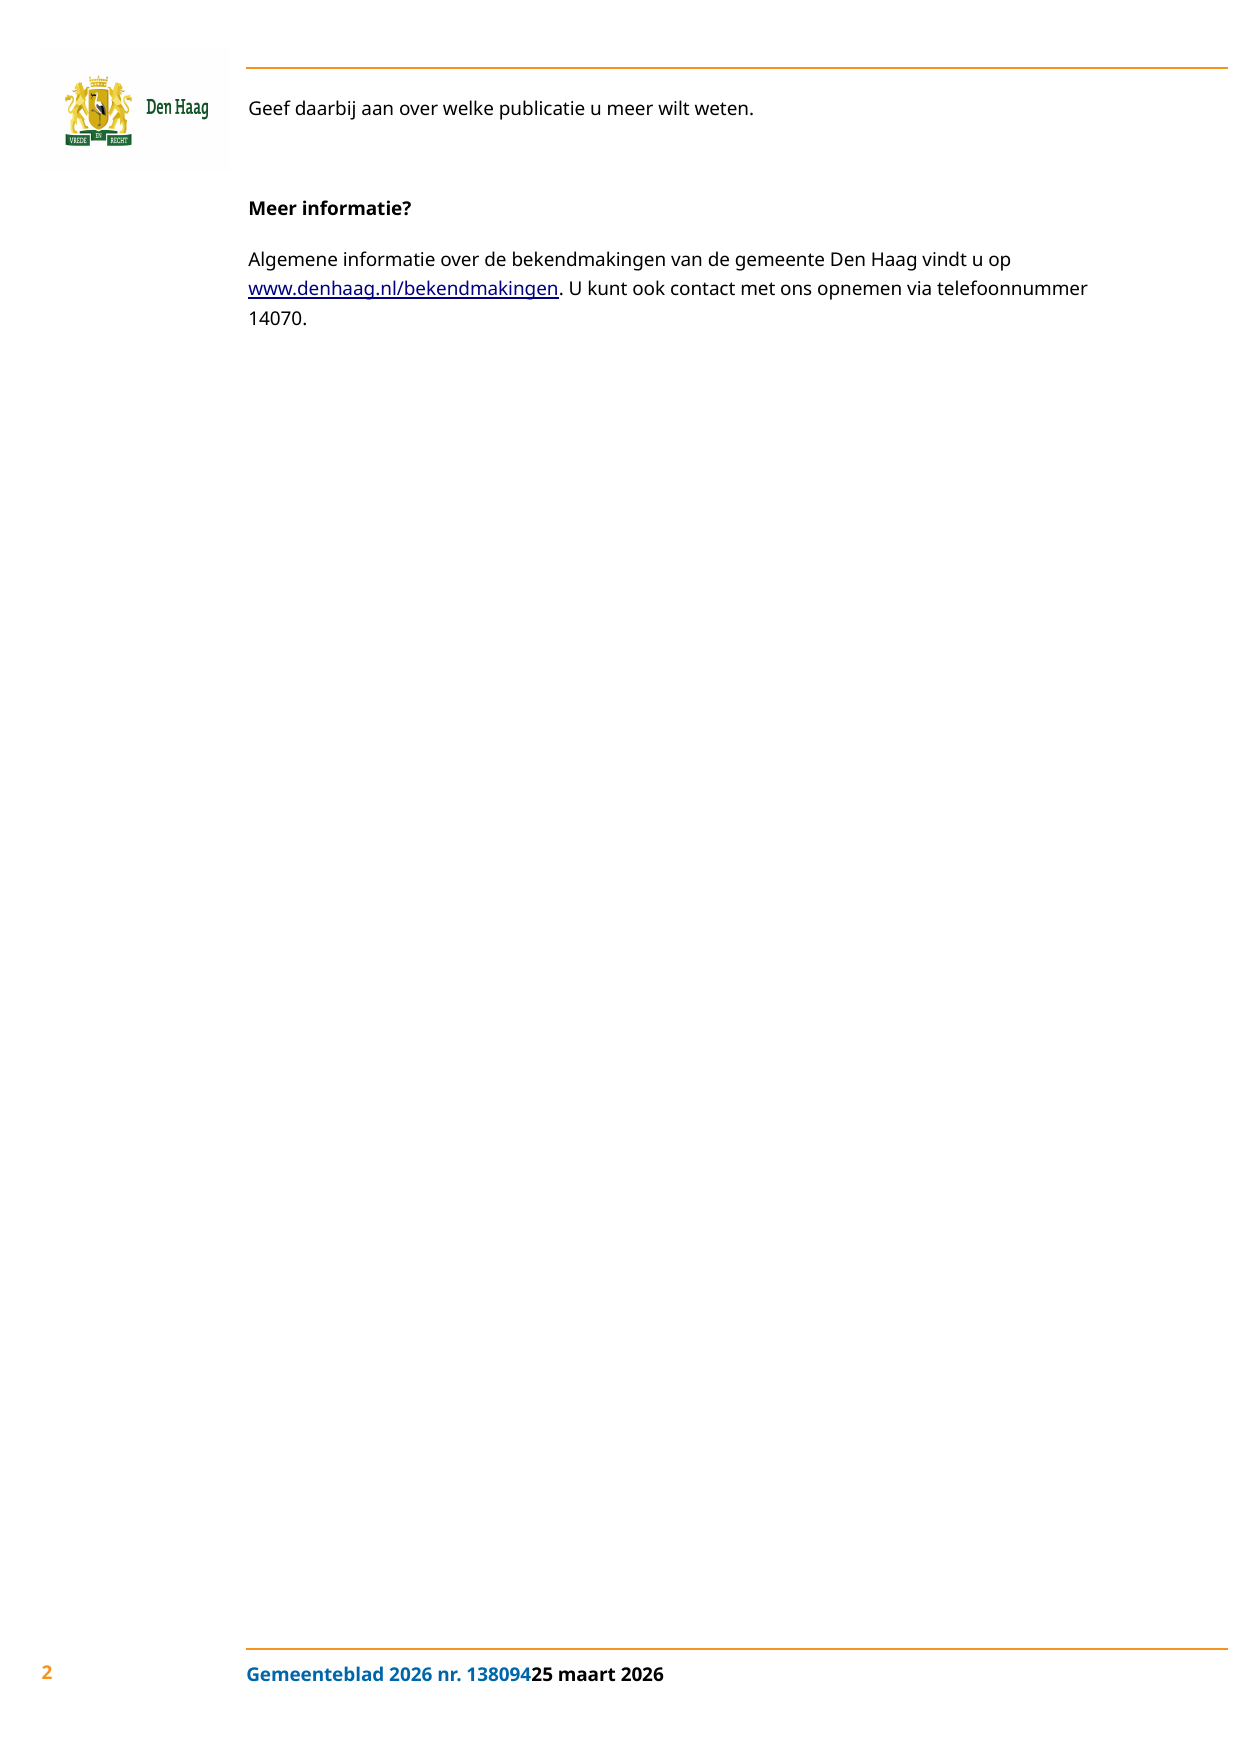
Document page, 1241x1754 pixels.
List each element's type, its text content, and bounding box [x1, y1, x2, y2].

text Algemene informatie over de bekendmakingen van de gemeente Den Haag vindt u op www.denhaag.nl/bekendmakingen. U kunt ook contact met ons opnemen via telefoonnummer 14070. [248, 246, 1152, 331]
text Geef daarbij aan over welke publicatie u meer wilt weten. [248, 95, 1152, 121]
picture [41, 47, 231, 172]
text Meer informatie? [248, 196, 1152, 221]
